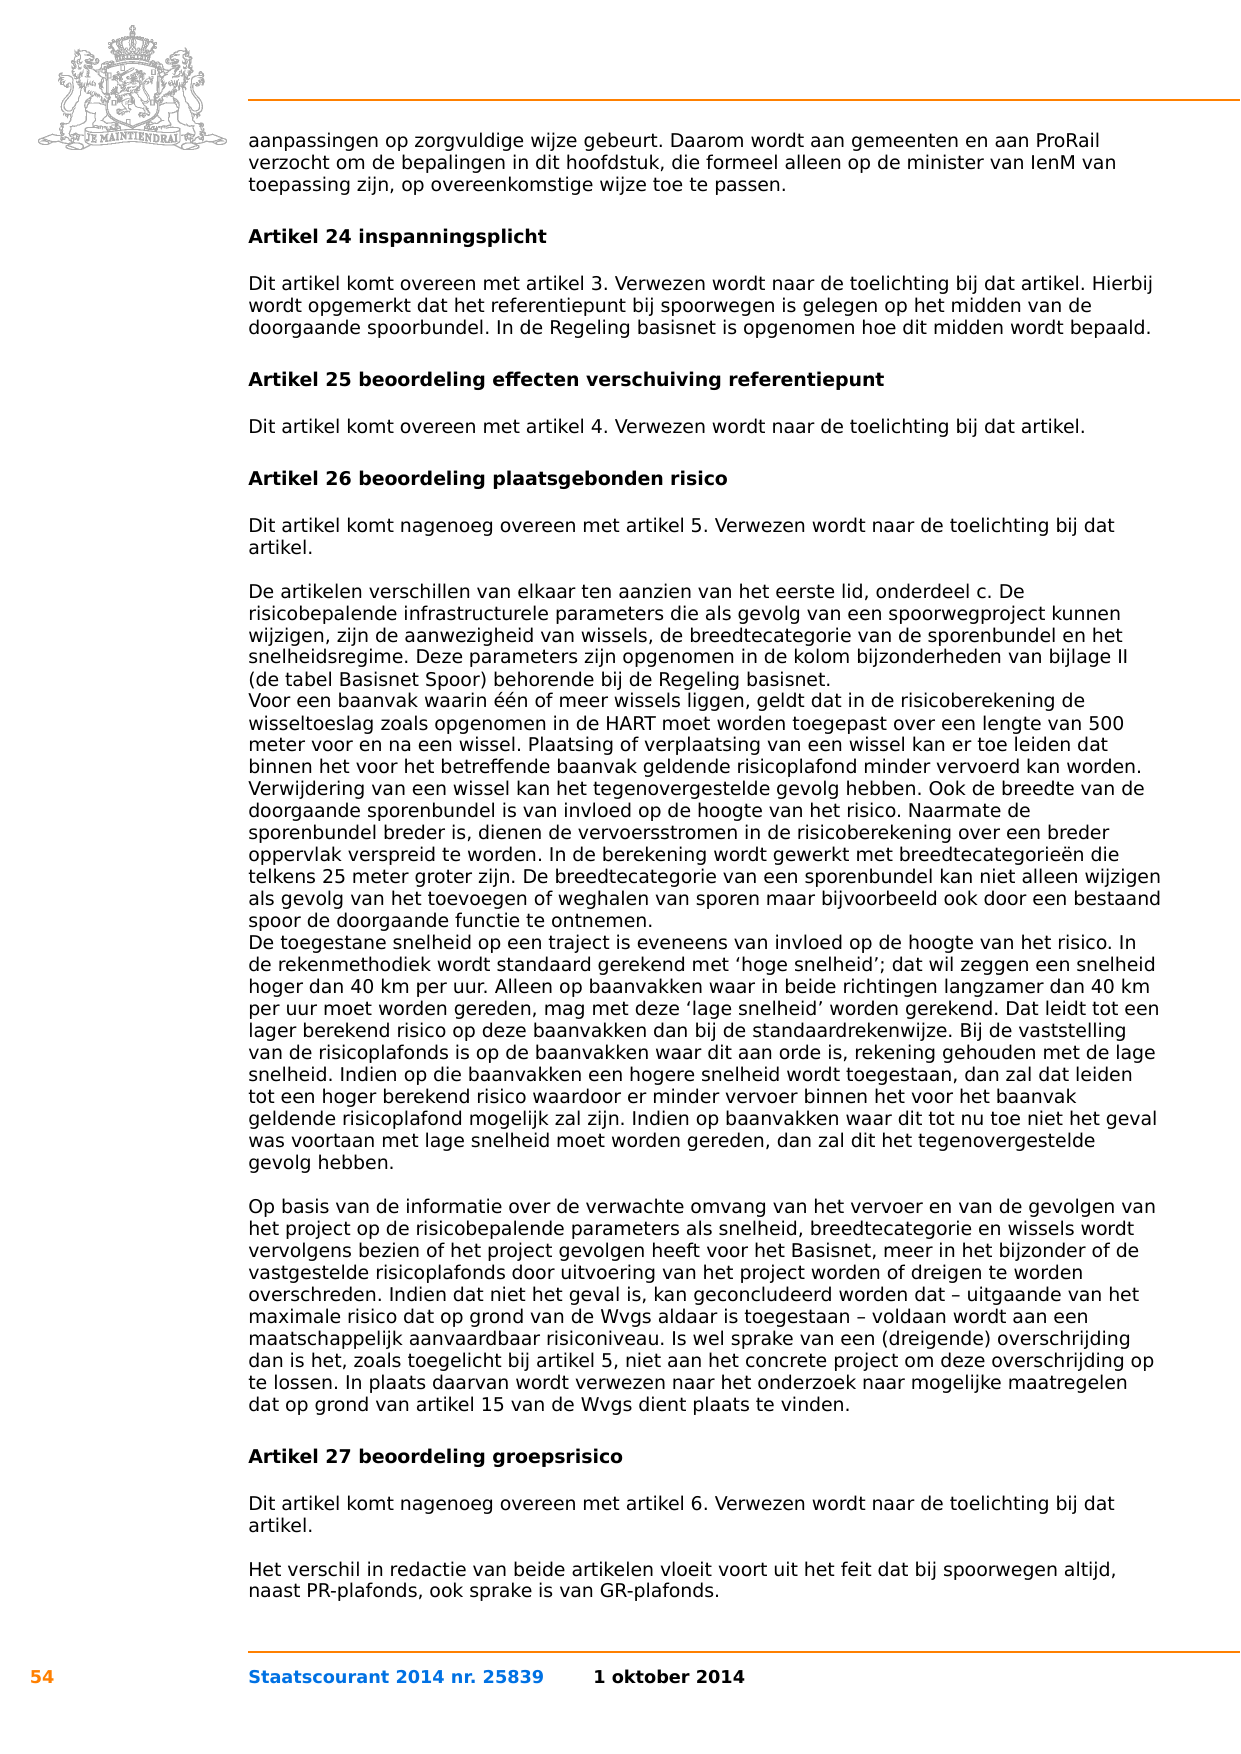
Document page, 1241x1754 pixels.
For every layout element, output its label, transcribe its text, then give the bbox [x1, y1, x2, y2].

subtitle Artikel 24 inspanningsplicht [248, 226, 1163, 248]
subtitle Artikel 25 beoordeling effecten verschuiving referentiepunt [248, 369, 1163, 391]
text aanpassingen op zorgvuldige wijze gebeurt. Daarom wordt aan gemeenten en aan ProRail verzocht om de bepalingen in dit hoofdstuk, die formeel alleen op de minister van IenM van toepassing zijn, op overeenkomstige wijze toe te passen. [248, 130, 1163, 196]
text Dit artikel komt overeen met artikel 3. Verwezen wordt naar de toelichting bij dat artikel. Hierbij wordt opgemerkt dat het referentiepunt bij spoorwegen is gelegen op het midden van de doorgaande spoorbundel. In de Regeling basisnet is opgenomen hoe dit midden wordt bepaald. [248, 273, 1163, 339]
text Dit artikel komt nagenoeg overeen met artikel 5. Verwezen wordt naar de toelichting bij dat artikel. [248, 515, 1163, 559]
text Dit artikel komt nagenoeg overeen met artikel 6. Verwezen wordt naar de toelichting bij dat artikel. [248, 1493, 1163, 1537]
text Voor een baanvak waarin één of meer wissels liggen, geldt dat in de risicoberekening de wisseltoeslag zoals opgenomen in de HART moet worden toegepast over een lengte van 500 meter voor en na een wissel. Plaatsing of verplaatsing van een wissel kan er toe leiden dat binnen het voor het betreffende baanvak geldende risicoplafond minder vervoerd kan worden. Verwijdering van een wissel kan het tegenovergestelde gevolg hebben. Ook de breedte van de doorgaande sporenbundel is van invloed op de hoogte van het risico. Naarmate de sporenbundel breder is, dienen de vervoersstromen in de risicoberekening over een breder oppervlak verspreid te worden. In de berekening wordt gewerkt met breedtecategorieën die telkens 25 meter groter zijn. De breedtecategorie van een sporenbundel kan niet alleen wijzigen als gevolg van het toevoegen of weghalen van sporen maar bijvoorbeeld ook door een bestaand spoor de doorgaande functie te ontnemen. [248, 690, 1163, 932]
text Dit artikel komt overeen met artikel 4. Verwezen wordt naar de toelichting bij dat artikel. [248, 416, 1163, 438]
text Op basis van de informatie over de verwachte omvang van het vervoer en van de gevolgen van het project op de risicobepalende parameters als snelheid, breedtecategorie en wissels wordt vervolgens bezien of het project gevolgen heeft voor het Basisnet, meer in het bijzonder of de vastgestelde risicoplafonds door uitvoering van het project worden of dreigen te worden overschreden. Indien dat niet het geval is, kan geconcludeerd worden dat – uitgaande van het maximale risico dat op grond van de Wvgs aldaar is toegestaan – voldaan wordt aan een maatschappelijk aanvaardbaar risiconiveau. Is wel sprake van een (dreigende) overschrijding dan is het, zoals toegelicht bij artikel 5, niet aan het concrete project om deze overschrijding op te lossen. In plaats daarvan wordt verwezen naar het onderzoek naar mogelijke maatregelen dat op grond van artikel 15 van de Wvgs dient plaats te vinden. [248, 1196, 1163, 1416]
text Het verschil in redactie van beide artikelen vloeit voort uit het feit dat bij spoorwegen altijd, naast PR-plafonds, ook sprake is van GR-plafonds. [248, 1558, 1163, 1602]
picture [38, 25, 227, 150]
text De toegestane snelheid op een traject is eveneens van invloed op de hoogte van het risico. In de rekenmethodiek wordt standaard gerekend met ‘hoge snelheid’; dat wil zeggen een snelheid hoger dan 40 km per uur. Alleen op baanvakken waar in beide richtingen langzamer dan 40 km per uur moet worden gereden, mag met deze ‘lage snelheid’ worden gerekend. Dat leidt tot een lager berekend risico op deze baanvakken dan bij de standaardrekenwijze. Bij de vaststelling van de risicoplafonds is op de baanvakken waar dit aan orde is, rekening gehouden met de lage snelheid. Indien op die baanvakken een hogere snelheid wordt toegestaan, dan zal dat leiden tot een hoger berekend risico waardoor er minder vervoer binnen het voor het baanvak geldende risicoplafond mogelijk zal zijn. Indien op baanvakken waar dit tot nu toe niet het geval was voortaan met lage snelheid moet worden gereden, dan zal dit het tegenovergestelde gevolg hebben. [248, 932, 1163, 1174]
subtitle Artikel 26 beoordeling plaatsgebonden risico [248, 468, 1163, 490]
subtitle Artikel 27 beoordeling groepsrisico [248, 1446, 1163, 1468]
text De artikelen verschillen van elkaar ten aanzien van het eerste lid, onderdeel c. De risicobepalende infrastructurele parameters die als gevolg van een spoorwegproject kunnen wijzigen, zijn de aanwezigheid van wissels, de breedtecategorie van de sporenbundel en het snelheidsregime. Deze parameters zijn opgenomen in de kolom bijzonderheden van bijlage II (de tabel Basisnet Spoor) behorende bij de Regeling basisnet. [248, 581, 1163, 690]
